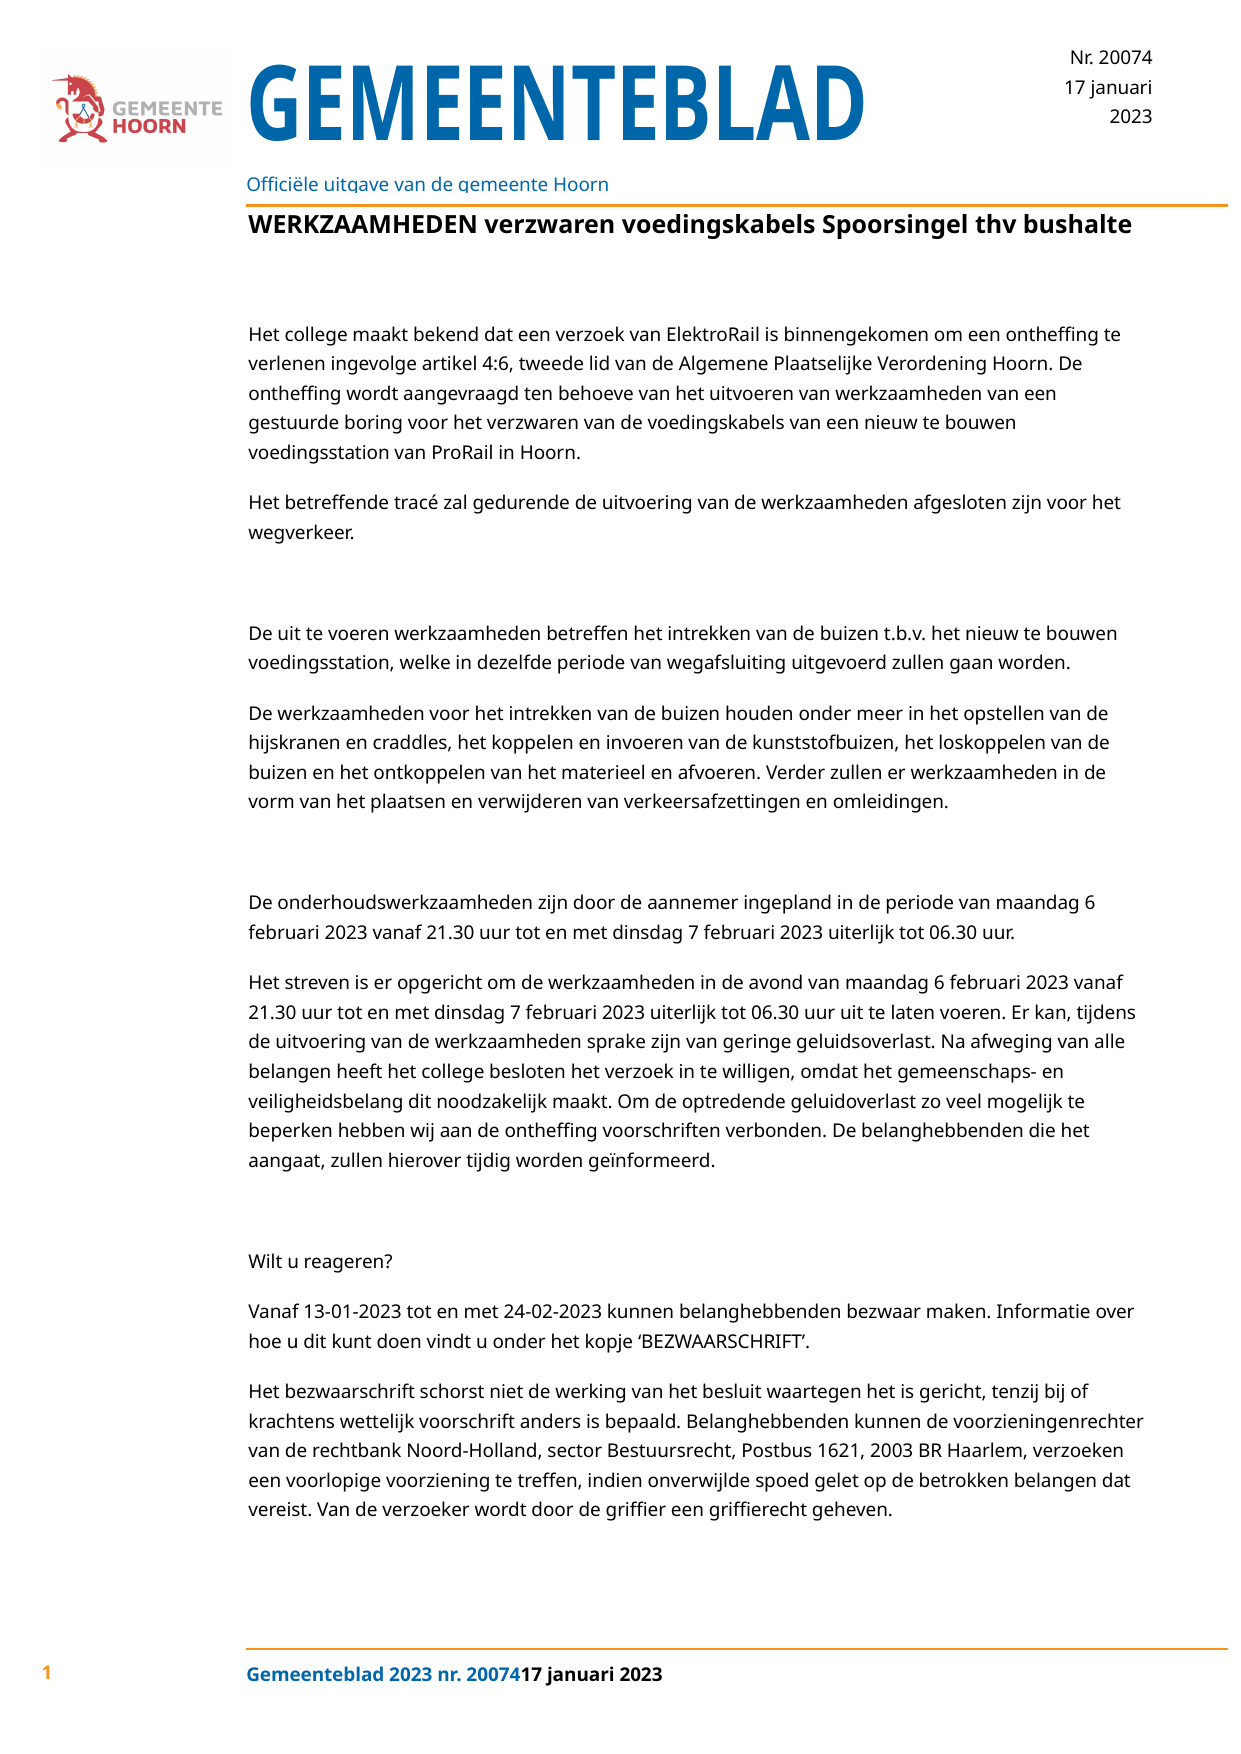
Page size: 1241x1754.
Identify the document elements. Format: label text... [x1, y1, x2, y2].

text WERKZAAMHEDEN verzwaren voedingskabels Spoorsingel thv bushalte [248, 207, 1152, 241]
text De onderhoudswerkzaamheden zijn door de aannemer ingepland in de periode van maandag 6 februari 2023 vanaf 21.30 uur tot en met dinsdag 7 februari 2023 uiterlijk tot 06.30 uur. [248, 889, 1152, 945]
text De werkzaamheden voor het intrekken van de buizen houden onder meer in het opstellen van de hijskranen en craddles, het koppelen en invoeren van de kunststofbuizen, het loskoppelen van de buizen en het ontkoppelen van het materieel en afvoeren. Verder zullen er werkzaamheden in de vorm van het plaatsen en verwijderen van verkeersafzettingen en omleidingen. [248, 700, 1152, 814]
text Het college maakt bekend dat een verzoek van ElektroRail is binnengekomen om een ontheffing te verlenen ingevolge artikel 4:6, tweede lid van de Algemene Plaatselijke Verordening Hoorn. De ontheffing wordt aangevraagd ten behoeve van het uitvoeren van werkzaamheden van een gestuurde boring voor het verzwaren van de voedingskabels van een nieuw te bouwen voedingsstation van ProRail in Hoorn. [248, 321, 1152, 465]
picture [41, 47, 231, 172]
text Wilt u reageren? [248, 1248, 1152, 1273]
text Vanaf 13-01-2023 tot en met 24-02-2023 kunnen belanghebbenden bezwaar maken. Informatie over hoe u dit kunt doen vindt u onder het kopje ‘BEZWAARSCHRIFT’. [248, 1298, 1152, 1353]
text Het bezwaarschrift schorst niet de werking van het besluit waartegen het is gericht, tenzij bij of krachtens wettelijk voorschrift anders is bepaald. Belanghebbenden kunnen de voorzieningenrechter van de rechtbank Noord-Holland, sector Bestuursrecht, Postbus 1621, 2003 BR Haarlem, verzoeken een voorlopige voorziening te treffen, indien onverwijlde spoed gelet op de betrokken belangen dat vereist. Van de verzoeker wordt door de griffier een griffierecht geheven. [248, 1378, 1152, 1522]
text De uit te voeren werkzaamheden betreffen het intrekken van de buizen t.b.v. het nieuw te bouwen voedingsstation, welke in dezelfde periode van wegafsluiting uitgevoerd zullen gaan worden. [248, 620, 1152, 675]
text Het streven is er opgericht om de werkzaamheden in de avond van maandag 6 februari 2023 vanaf 21.30 uur tot en met dinsdag 7 februari 2023 uiterlijk tot 06.30 uur uit te laten voeren. Er kan, tijdens de uitvoering van de werkzaamheden sprake zijn van geringe geluidsoverlast. Na afweging van alle belangen heeft het college besloten het verzoek in te willigen, omdat het gemeenschaps- en veiligheidsbelang dit noodzakelijk maakt. Om de optredende geluidoverlast zo veel mogelijk te beperken hebben wij aan de ontheffing voorschriften verbonden. De belanghebbenden die het aangaat, zullen hierover tijdig worden geïnformeerd. [248, 969, 1152, 1173]
text Het betreffende tracé zal gedurende de uitvoering van de werkzaamheden afgesloten zijn voor het wegverkeer. [248, 489, 1152, 545]
